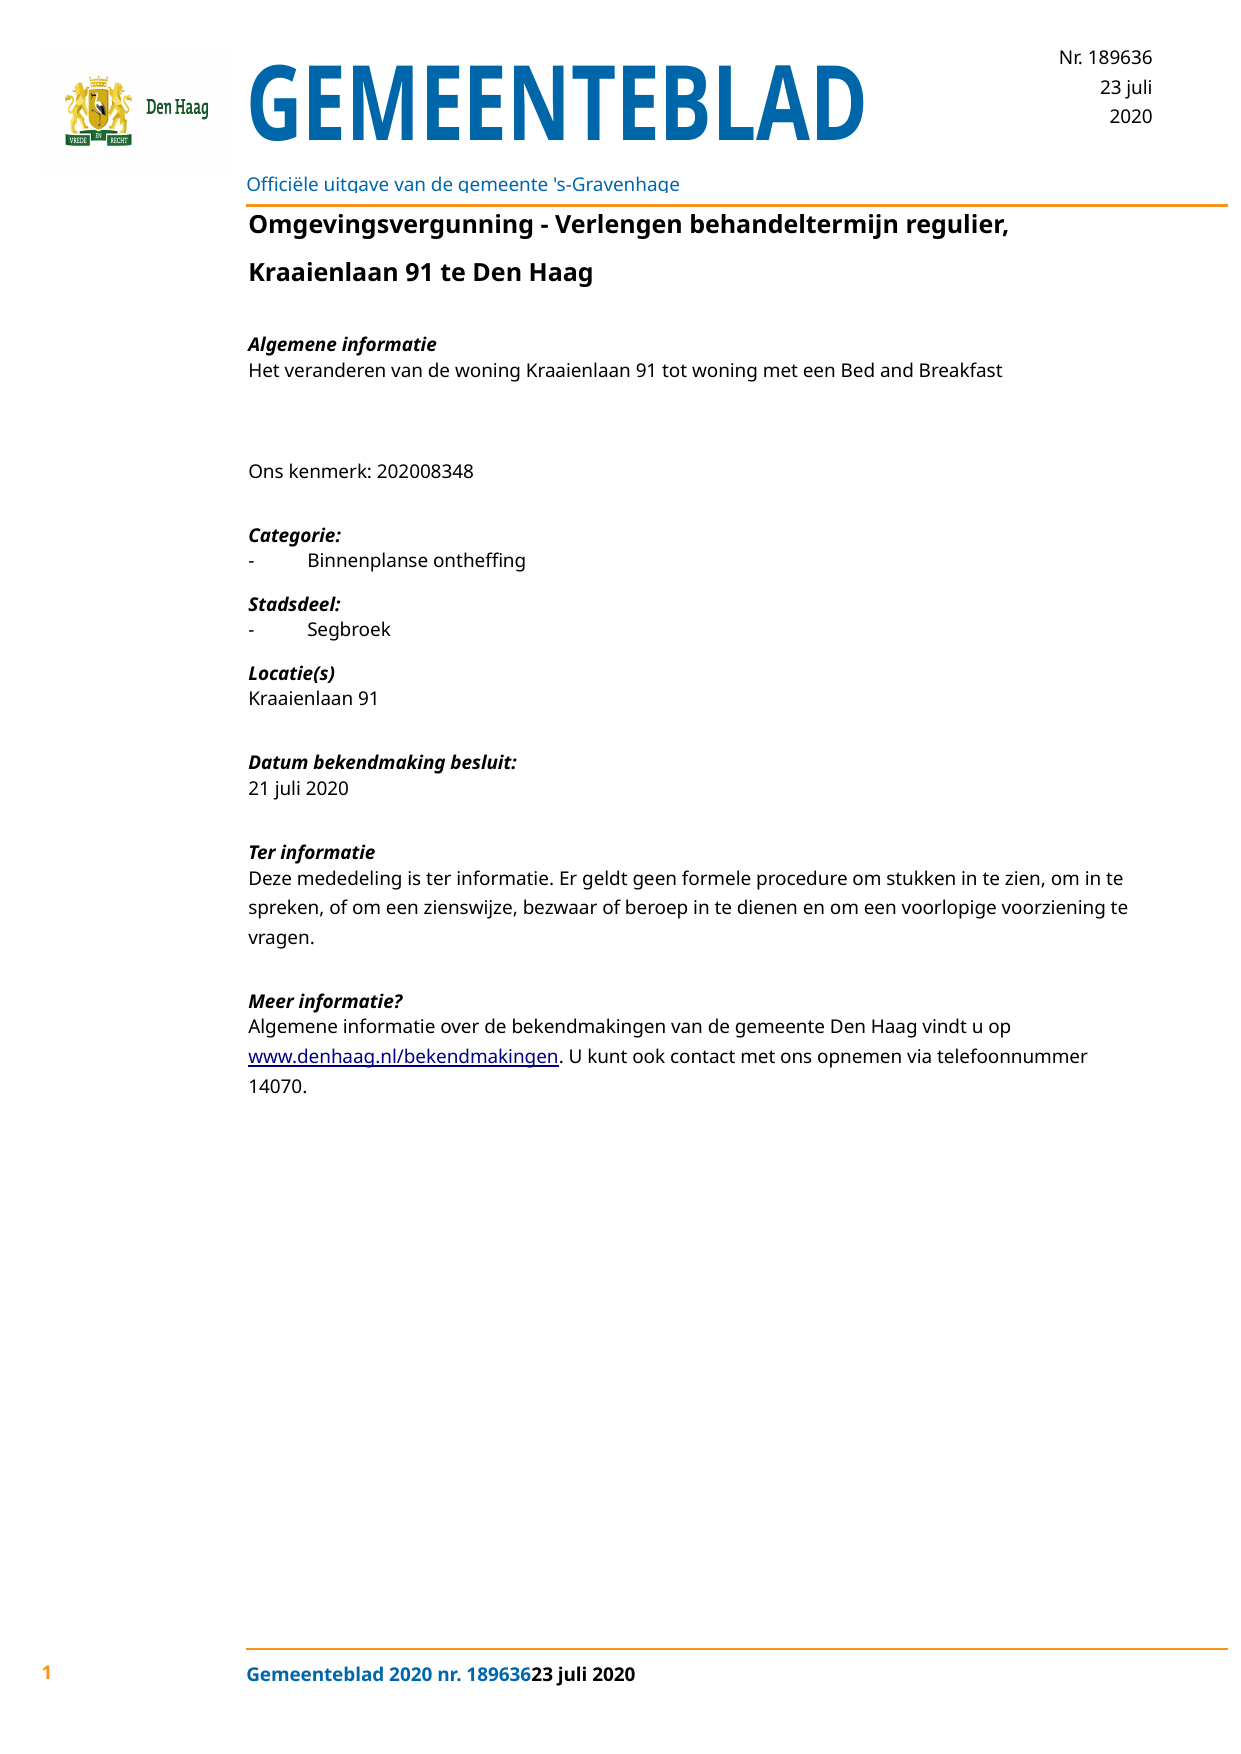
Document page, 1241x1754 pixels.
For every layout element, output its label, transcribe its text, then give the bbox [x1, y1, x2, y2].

text Deze mededeling is ter informatie. Er geldt geen formele procedure om stukken in te zien, om in te spreken, of om een zienswijze, bezwaar of beroep in te dienen en om een voorlopige voorziening te vragen. [248, 865, 1152, 950]
text Categorie: [248, 522, 1152, 548]
text Datum bekendmaking besluit: [248, 749, 1152, 775]
picture [41, 47, 231, 172]
text Locatie(s) [248, 660, 1152, 685]
list Binnenplanse ontheffing [248, 548, 1152, 573]
text Omgevingsvergunning - Verlengen behandeltermijn regulier, Kraaienlaan 91 te Den Haag [248, 207, 1152, 288]
text Meer informatie? [248, 988, 1152, 1014]
text Kraaienlaan 91 [248, 685, 1152, 711]
text Algemene informatie [248, 331, 1152, 357]
text 21 juli 2020 [248, 775, 1152, 801]
text Het veranderen van de woning Kraaienlaan 91 tot woning met een Bed and Breakfast [248, 357, 1152, 383]
text Algemene informatie over de bekendmakingen van de gemeente Den Haag vindt u op www.denhaag.nl/bekendmakingen. U kunt ook contact met ons opnemen via telefoonnummer 14070. [248, 1014, 1152, 1098]
text Stadsdeel: [248, 591, 1152, 617]
list Segbroek [248, 617, 1152, 642]
text Ons kenmerk: 202008348 [248, 458, 1152, 484]
text Ter informatie [248, 839, 1152, 865]
